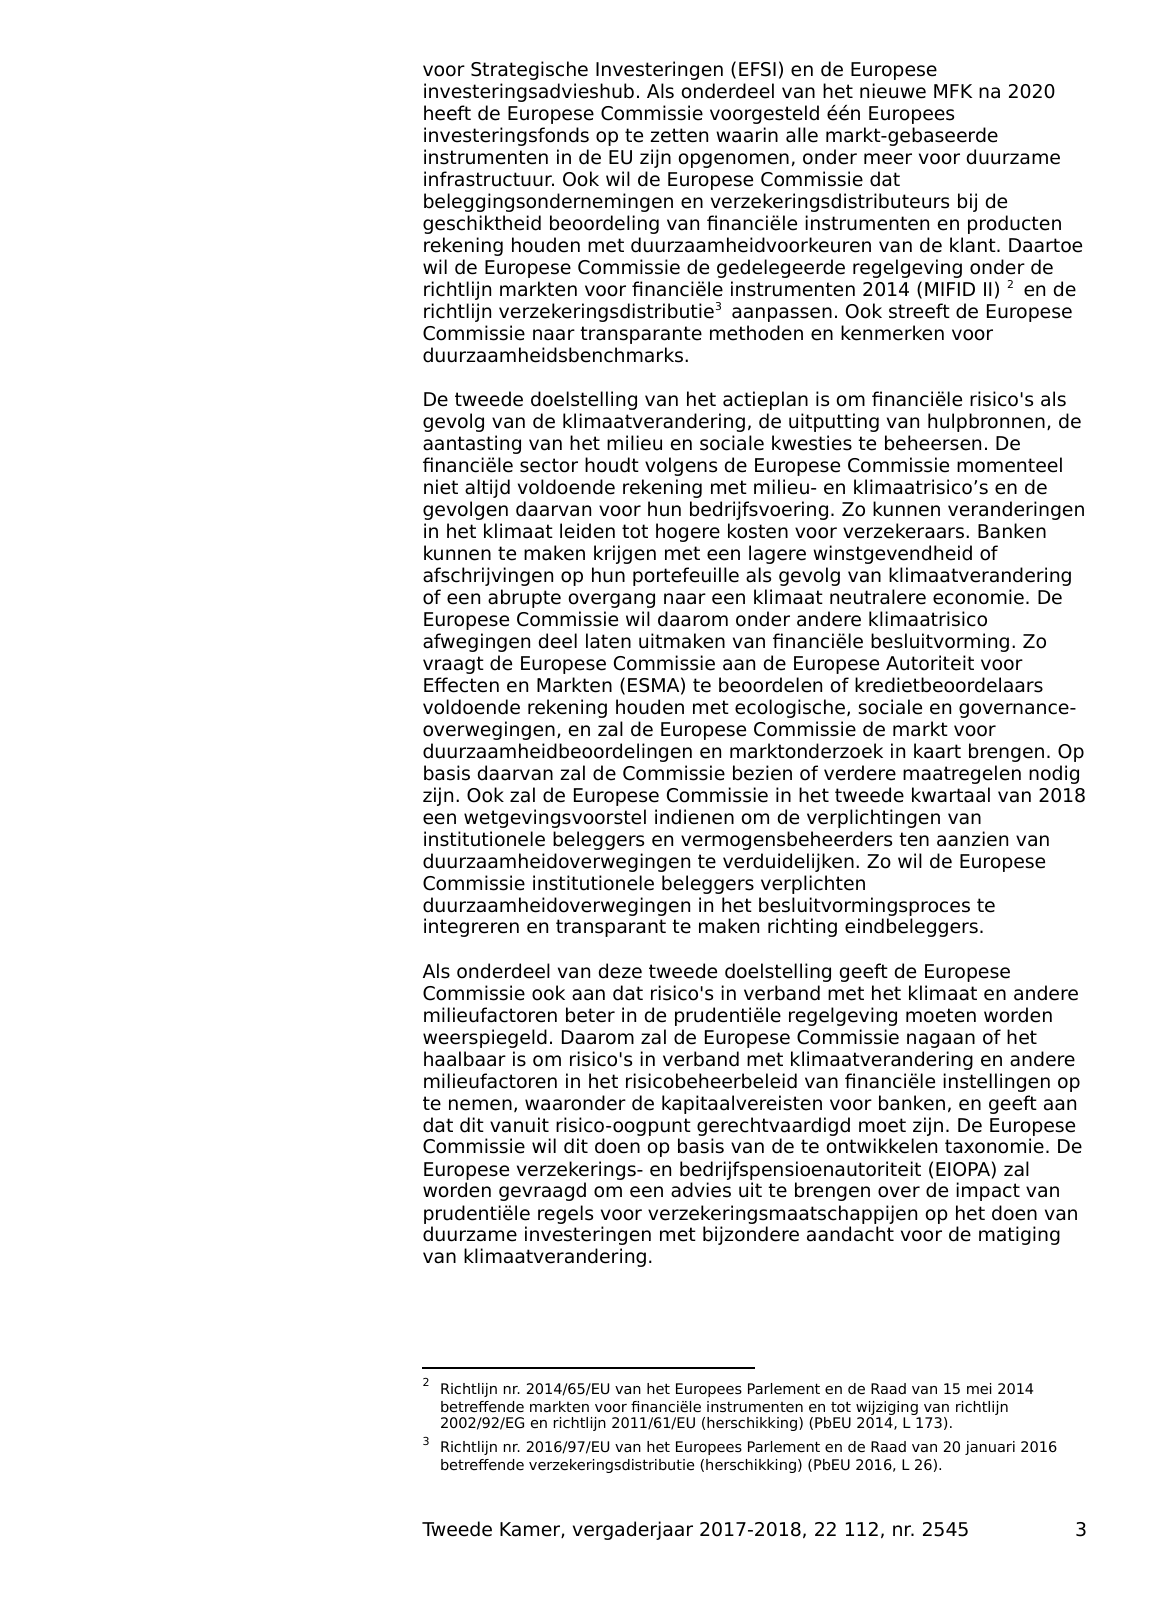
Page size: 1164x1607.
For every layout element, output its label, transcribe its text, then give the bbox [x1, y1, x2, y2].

text Richtlijn nr. 2016/97/EU van het Europees Parlement en de Raad van 20 januari 2016 betreffende verzekeringsdistributie (herschikking) (PbEU 2016, L 26). [422, 1435, 1087, 1474]
text Als onderdeel van deze tweede doelstelling geeft de Europese Commissie ook aan dat risico's in verband met het klimaat en andere milieufactoren beter in de prudentiële regelgeving moeten worden weerspiegeld. Daarom zal de Europese Commissie nagaan of het haalbaar is om risico's in verband met klimaatverandering en andere milieufactoren in het risicobeheerbeleid van financiële instellingen op te nemen, waaronder de kapitaalvereisten voor banken, en geeft aan dat dit vanuit risico-oogpunt gerechtvaardigd moet zijn. De Europese Commissie wil dit doen op basis van de te ontwikkelen taxonomie. De Europese verzekerings- en bedrijfspensioenautoriteit (EIOPA) zal worden gevraagd om een advies uit te brengen over de impact van prudentiële regels voor verzekeringsmaatschappijen op het doen van duurzame investeringen met bijzondere aandacht voor de matiging van klimaatverandering. [422, 961, 1087, 1268]
text De tweede doelstelling van het actieplan is om financiële risico's als gevolg van de klimaatverandering, de uitputting van hulpbronnen, de aantasting van het milieu en sociale kwesties te beheersen. De financiële sector houdt volgens de Europese Commissie momenteel niet altijd voldoende rekening met milieu- en klimaatrisico’s en de gevolgen daarvan voor hun bedrijfsvoering. Zo kunnen veranderingen in het klimaat leiden tot hogere kosten voor verzekeraars. Banken kunnen te maken krijgen met een lagere winstgevendheid of afschrijvingen op hun portefeuille als gevolg van klimaatverandering of een abrupte overgang naar een klimaat neutralere economie. De Europese Commissie wil daarom onder andere klimaatrisico afwegingen deel laten uitmaken van financiële besluitvorming. Zo vraagt de Europese Commissie aan de Europese Autoriteit voor Effecten en Markten (ESMA) te beoordelen of kredietbeoordelaars voldoende rekening houden met ecologische, sociale en governance-overwegingen, en zal de Europese Commissie de markt voor duurzaamheidbeoordelingen en marktonderzoek in kaart brengen. Op basis daarvan zal de Commissie bezien of verdere maatregelen nodig zijn. Ook zal de Europese Commissie in het tweede kwartaal van 2018 een wetgevingsvoorstel indienen om de verplichtingen van institutionele beleggers en vermogensbeheerders ten aanzien van duurzaamheidoverwegingen te verduidelijken. Zo wil de Europese Commissie institutionele beleggers verplichten duurzaamheidoverwegingen in het besluitvormingsproces te integreren en transparant te maken richting eindbeleggers. [422, 389, 1087, 938]
text Richtlijn nr. 2014/65/EU van het Europees Parlement en de Raad van 15 mei 2014 betreffende markten voor financiële instrumenten en tot wijziging van richtlijn 2002/92/EG en richtlijn 2011/61/EU (herschikking) (PbEU 2014, L 173). [422, 1377, 1087, 1432]
text voor Strategische Investeringen (EFSI) en de Europese investeringsadvieshub. Als onderdeel van het nieuwe MFK na 2020 heeft de Europese Commissie voorgesteld één Europees investeringsfonds op te zetten waarin alle markt-gebaseerde instrumenten in de EU zijn opgenomen, onder meer voor duurzame infrastructuur. Ook wil de Europese Commissie dat beleggingsondernemingen en verzekeringsdistributeurs bij de geschiktheid beoordeling van financiële instrumenten en producten rekening houden met duurzaamheidvoorkeuren van de klant. Daartoe wil de Europese Commissie de gedelegeerde regelgeving onder de richtlijn markten voor financiële instrumenten 2014 (MIFID II) en de richtlijn verzekeringsdistributie aanpassen. Ook streeft de Europese Commissie naar transparante methoden en kenmerken voor duurzaamheidsbenchmarks. [422, 59, 1087, 367]
